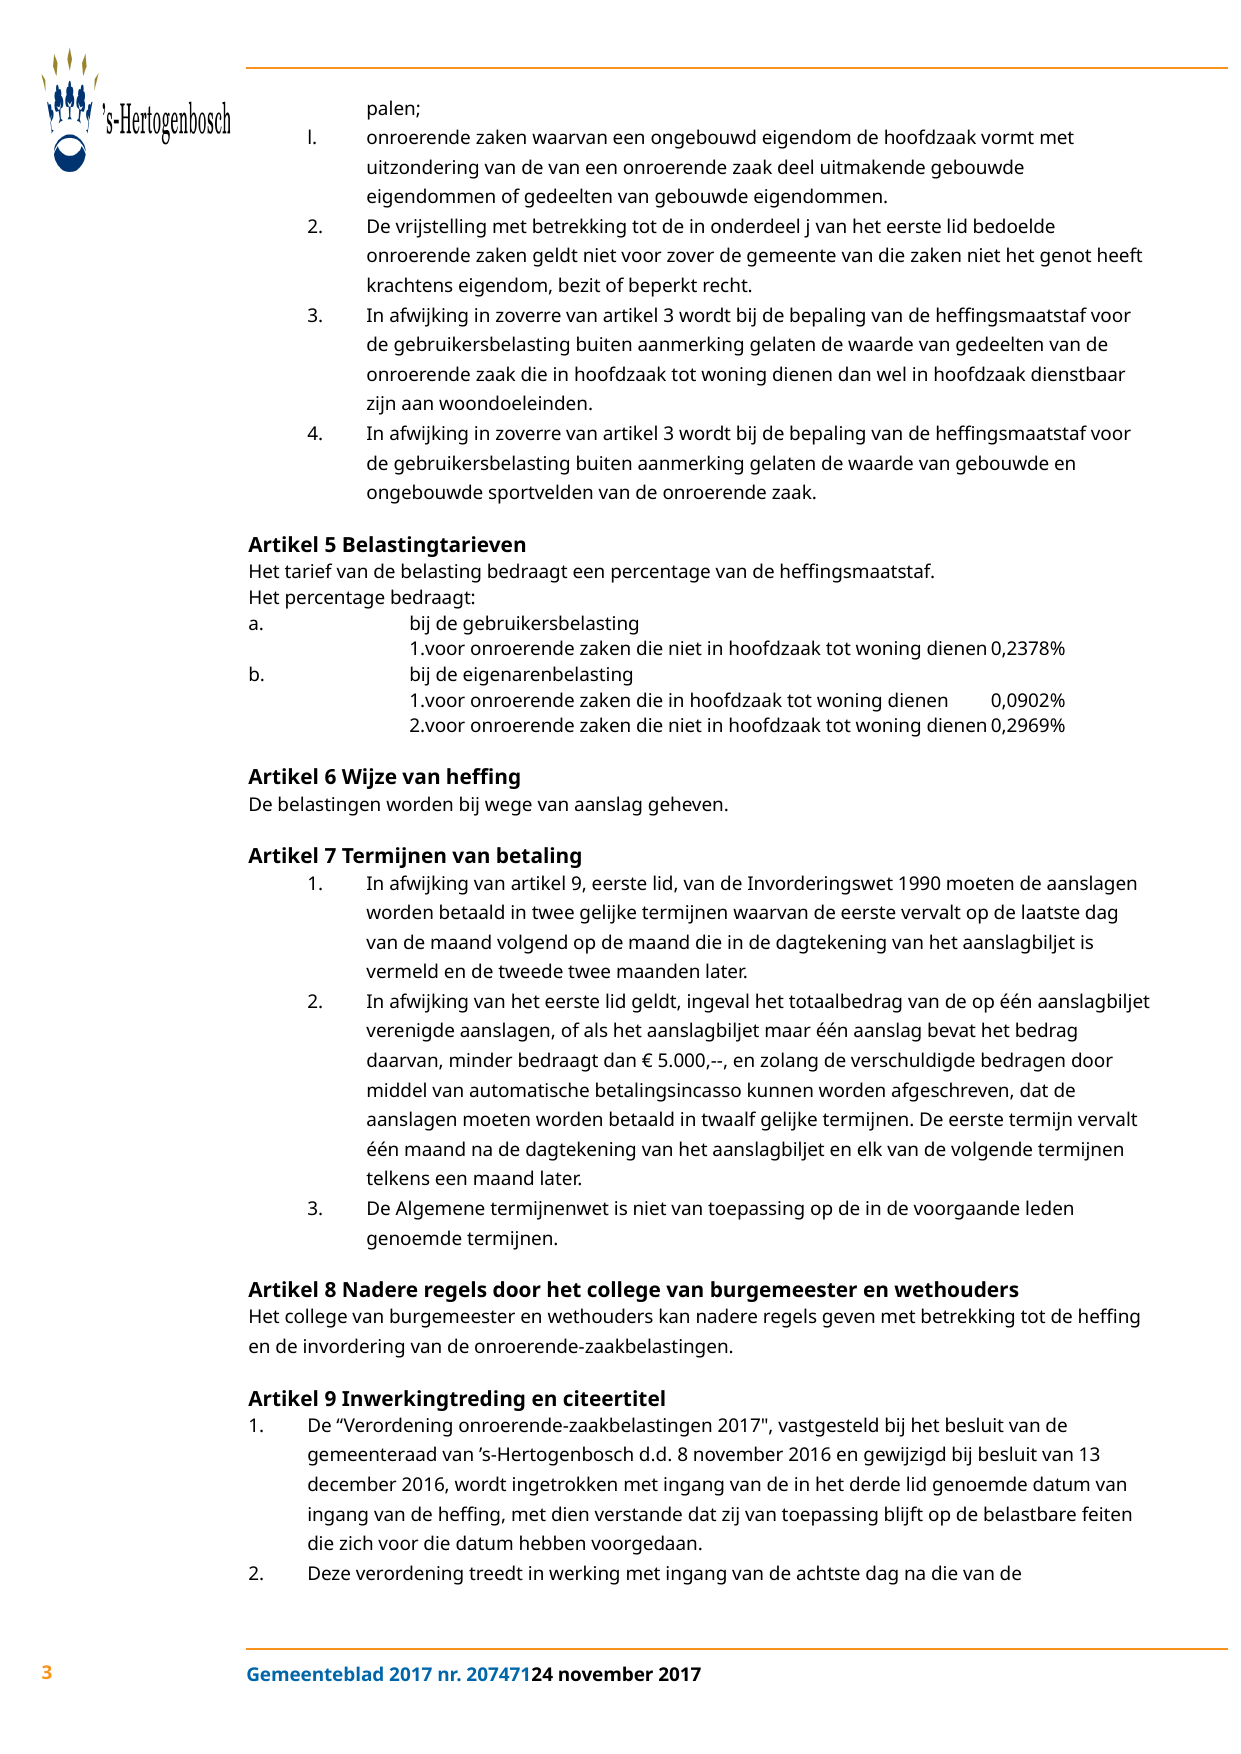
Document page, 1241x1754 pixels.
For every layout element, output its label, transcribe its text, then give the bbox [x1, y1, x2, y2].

list De “Verordening onroerende-zaakbelastingen 2017", vastgesteld bij het besluit van de gemeenteraad van ’s-Hertogenbosch d.d. 8 november 2016 en gewijzigd bij besluit van 13 december 2016, wordt ingetrokken met ingang van de in het derde lid genoemde datum van ingang van de heffing, met dien verstande dat zij van toepassing blijft op de belastbare feiten die zich voor die datum hebben voorgedaan. [248, 1412, 1152, 1556]
table_cell 1.voor onroerende zaken die in hoofdzaak tot woning dienen [409, 687, 991, 713]
table_cell a. [248, 610, 409, 636]
list In afwijking in zoverre van artikel 3 wordt bij de bepaling van de heffingsmaatstaf voor de gebruikersbelasting buiten aanmerking gelaten de waarde van gedeelten van de onroerende zaak die in hoofdzaak tot woning dienen dan wel in hoofdzaak dienstbaar zijn aan woondoeleinden. [307, 302, 1152, 416]
table_cell 0,0902% [991, 687, 1152, 713]
table_cell [991, 661, 1152, 687]
table_cell Het percentage bedraagt: [248, 584, 1152, 610]
table_cell b. [248, 661, 409, 687]
list Deze verordening treedt in werking met ingang van de achtste dag na die van de [248, 1560, 1152, 1586]
list palen; [307, 95, 1152, 121]
table_cell 1.voor onroerende zaken die niet in hoofdzaak tot woning dienen [409, 636, 991, 661]
table_cell 2.voor onroerende zaken die niet in hoofdzaak tot woning dienen [409, 713, 991, 738]
table_cell 0,2378% [991, 636, 1152, 661]
table_cell 0,2969% [991, 713, 1152, 738]
text Artikel 5 Belastingtarieven [248, 530, 1152, 558]
list onroerende zaken waarvan een ongebouwd eigendom de hoofdzaak vormt met uitzondering van de van een onroerende zaak deel uitmakende gebouwde eigendommen of gedeelten van gebouwde eigendommen. [307, 124, 1152, 209]
text Artikel 9 Inwerkingtreding en citeertitel [248, 1384, 1152, 1412]
table_cell [248, 713, 409, 738]
picture [41, 47, 231, 172]
table_cell bij de eigenarenbelasting [409, 661, 991, 687]
table_header Het tarief van de belasting bedraagt een percentage van de heffingsmaatstaf. [248, 558, 1152, 584]
text De belastingen worden bij wege van aanslag geheven. [248, 791, 1152, 817]
list In afwijking in zoverre van artikel 3 wordt bij de bepaling van de heffingsmaatstaf voor de gebruikersbelasting buiten aanmerking gelaten de waarde van gebouwde en ongebouwde sportvelden van de onroerende zaak. [307, 420, 1152, 505]
list De Algemene termijnenwet is niet van toepassing op de in de voorgaande leden genoemde termijnen. [307, 1195, 1152, 1251]
text Artikel 8 Nadere regels door het college van burgemeester en wethouders [248, 1275, 1152, 1304]
table_cell [991, 610, 1152, 636]
table_cell [248, 687, 409, 713]
table_cell bij de gebruikersbelasting [409, 610, 991, 636]
list In afwijking van artikel 9, eerste lid, van de Invorderingswet 1990 moeten de aanslagen worden betaald in twee gelijke termijnen waarvan de eerste vervalt op de laatste dag van de maand volgend op de maand die in de dagtekening van het aanslagbiljet is vermeld en de tweede twee maanden later. [307, 870, 1152, 984]
text Artikel 6 Wijze van heffing [248, 762, 1152, 791]
text Artikel 7 Termijnen van betaling [248, 841, 1152, 870]
list De vrijstelling met betrekking tot de in onderdeel j van het eerste lid bedoelde onroerende zaken geldt niet voor zover de gemeente van die zaken niet het genot heeft krachtens eigendom, bezit of beperkt recht. [307, 213, 1152, 298]
text Het college van burgemeester en wethouders kan nadere regels geven met betrekking tot de heffing en de invordering van de onroerende-zaakbelastingen. [248, 1304, 1152, 1359]
list In afwijking van het eerste lid geldt, ingeval het totaalbedrag van de op één aanslagbiljet verenigde aanslagen, of als het aanslagbiljet maar één aanslag bevat het bedrag daarvan, minder bedraagt dan € 5.000,--, en zolang de verschuldigde bedragen door middel van automatische betalingsincasso kunnen worden afgeschreven, dat de aanslagen moeten worden betaald in twaalf gelijke termijnen. De eerste termijn vervalt één maand na de dagtekening van het aanslagbiljet en elk van de volgende termijnen telkens een maand later. [307, 988, 1152, 1191]
table_cell [248, 636, 409, 661]
